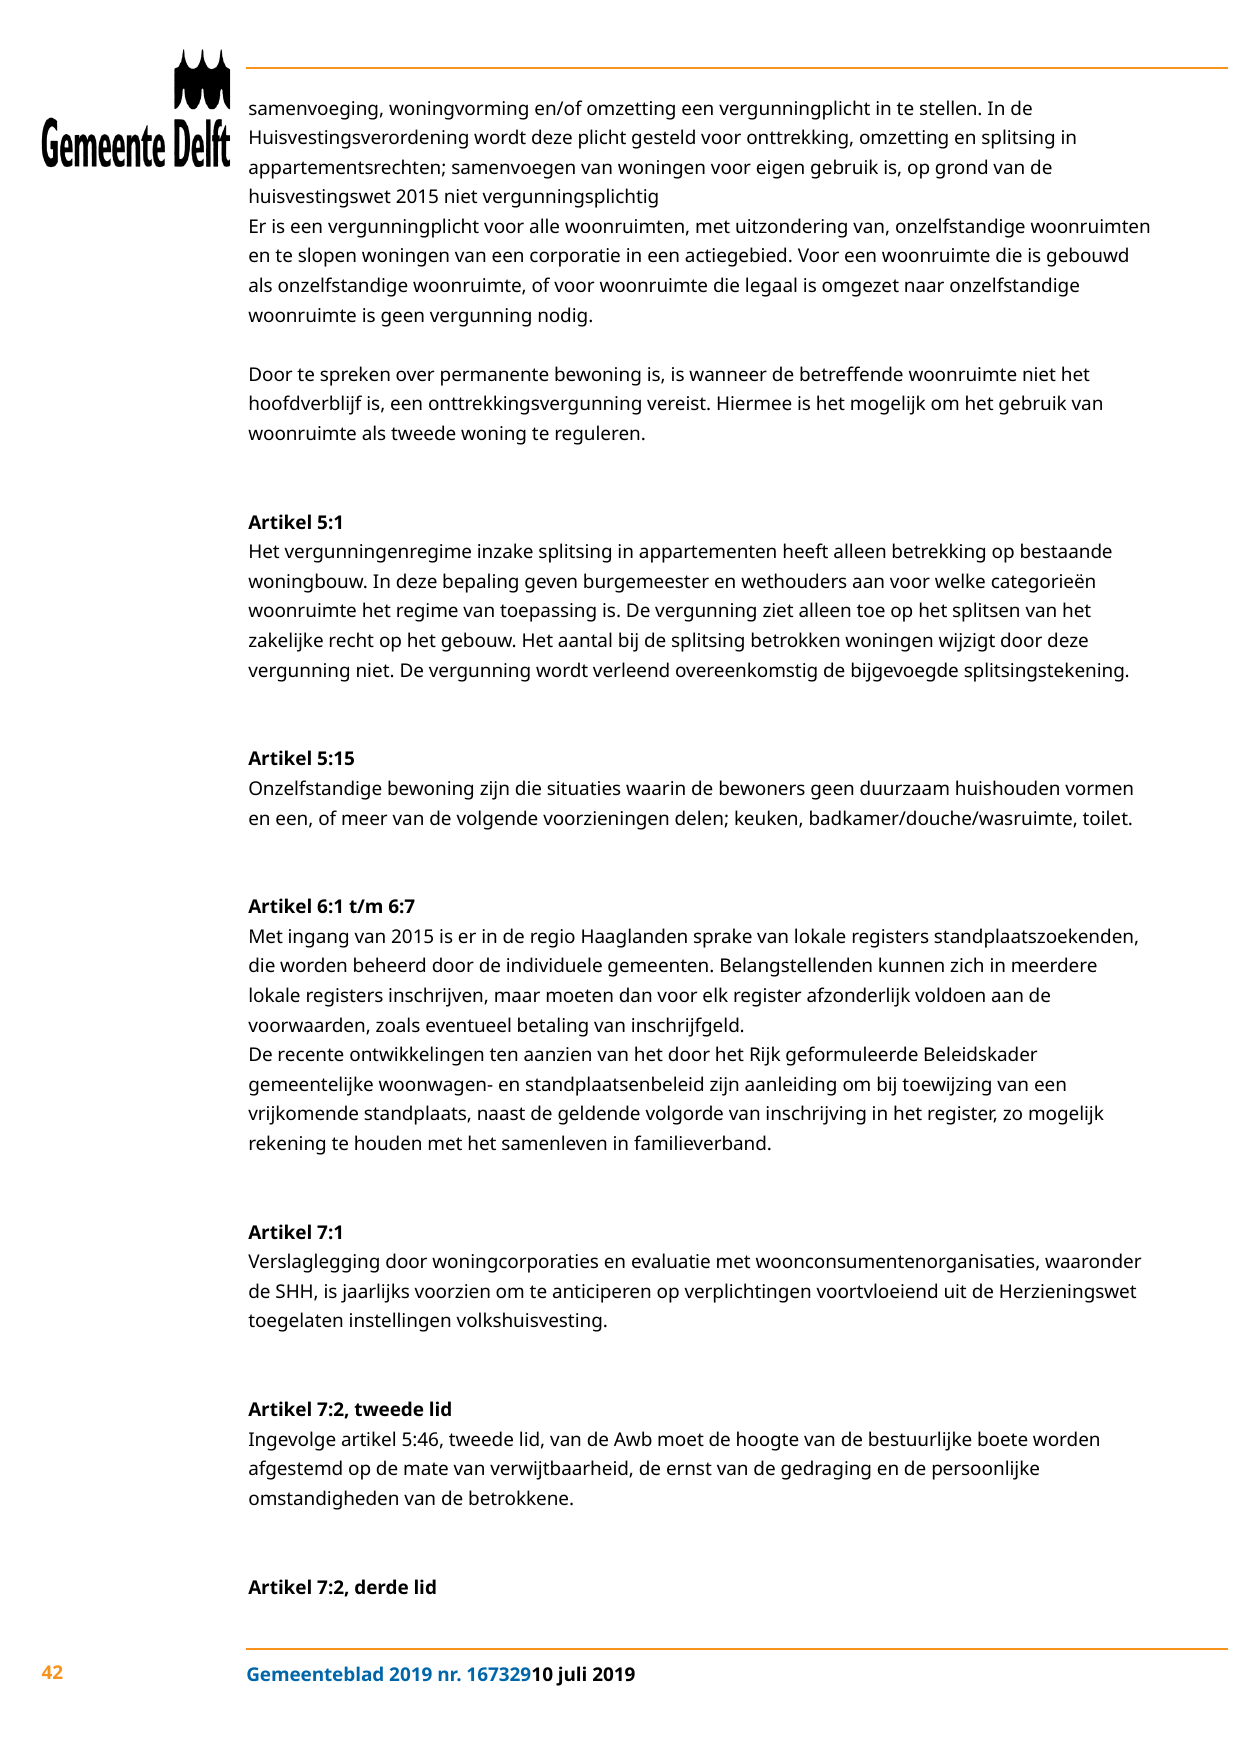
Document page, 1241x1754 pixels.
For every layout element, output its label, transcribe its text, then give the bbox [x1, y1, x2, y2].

text Onzelfstandige bewoning zijn die situaties waarin de bewoners geen duurzaam huishouden vormen en een, of meer van de volgende voorzieningen delen; keuken, badkamer/douche/wasruimte, toilet. [248, 775, 1152, 831]
picture [41, 47, 231, 172]
text Er is een vergunningplicht voor alle woonruimten, met uitzondering van, onzelfstandige woonruimten en te slopen woningen van een corporatie in een actiegebied. Voor een woonruimte die is gebouwd als onzelfstandige woonruimte, of voor woonruimte die legaal is omgezet naar onzelfstandige woonruimte is geen vergunning nodig. [248, 213, 1152, 328]
text Artikel 6:1 t/m 6:7 [248, 893, 1152, 919]
text Artikel 7:2, derde lid [248, 1574, 1152, 1600]
text Artikel 7:1 [248, 1219, 1152, 1245]
text Artikel 5:1 [248, 509, 1152, 535]
text Met ingang van 2015 is er in de regio Haaglanden sprake van lokale registers standplaatszoekenden, die worden beheerd door de individuele gemeenten. Belangstellenden kunnen zich in meerdere lokale registers inschrijven, maar moeten dan voor elk register afzonderlijk voldoen aan de voorwaarden, zoals eventueel betaling van inschrijfgeld. [248, 923, 1152, 1038]
text Door te spreken over permanente bewoning is, is wanneer de betreffende woonruimte niet het hoofdverblijf is, een onttrekkingsvergunning vereist. Hiermee is het mogelijk om het gebruik van woonruimte als tweede woning te reguleren. [248, 361, 1152, 446]
text Ingevolge artikel 5:46, tweede lid, van de Awb moet de hoogte van de bestuurlijke boete worden afgestemd op de mate van verwijtbaarheid, de ernst van de gedraging en de persoonlijke omstandigheden van de betrokkene. [248, 1426, 1152, 1511]
text samenvoeging, woningvorming en/of omzetting een vergunningplicht in te stellen. In de Huisvestingsverordening wordt deze plicht gesteld voor onttrekking, omzetting en splitsing in appartementsrechten; samenvoegen van woningen voor eigen gebruik is, op grond van de huisvestingswet 2015 niet vergunningsplichtig [248, 95, 1152, 209]
text Artikel 7:2, tweede lid [248, 1396, 1152, 1422]
text De recente ontwikkelingen ten aanzien van het door het Rijk geformuleerde Beleidskader gemeentelijke woonwagen- en standplaatsenbeleid zijn aanleiding om bij toewijzing van een vrijkomende standplaats, naast de geldende volgorde van inschrijving in het register, zo mogelijk rekening te houden met het samenleven in familieverband. [248, 1041, 1152, 1156]
text Verslaglegging door woningcorporaties en evaluatie met woonconsumentenorganisaties, waaronder de SHH, is jaarlijks voorzien om te anticiperen op verplichtingen voortvloeiend uit de Herzieningswet toegelaten instellingen volkshuisvesting. [248, 1248, 1152, 1333]
text Artikel 5:15 [248, 746, 1152, 771]
text Het vergunningenregime inzake splitsing in appartementen heeft alleen betrekking op bestaande woningbouw. In deze bepaling geven burgemeester en wethouders aan voor welke categorieën woonruimte het regime van toepassing is. De vergunning ziet alleen toe op het splitsen van het zakelijke recht op het gebouw. Het aantal bij de splitsing betrokken woningen wijzigt door deze vergunning niet. De vergunning wordt verleend overeenkomstig de bijgevoegde splitsingstekening. [248, 538, 1152, 683]
